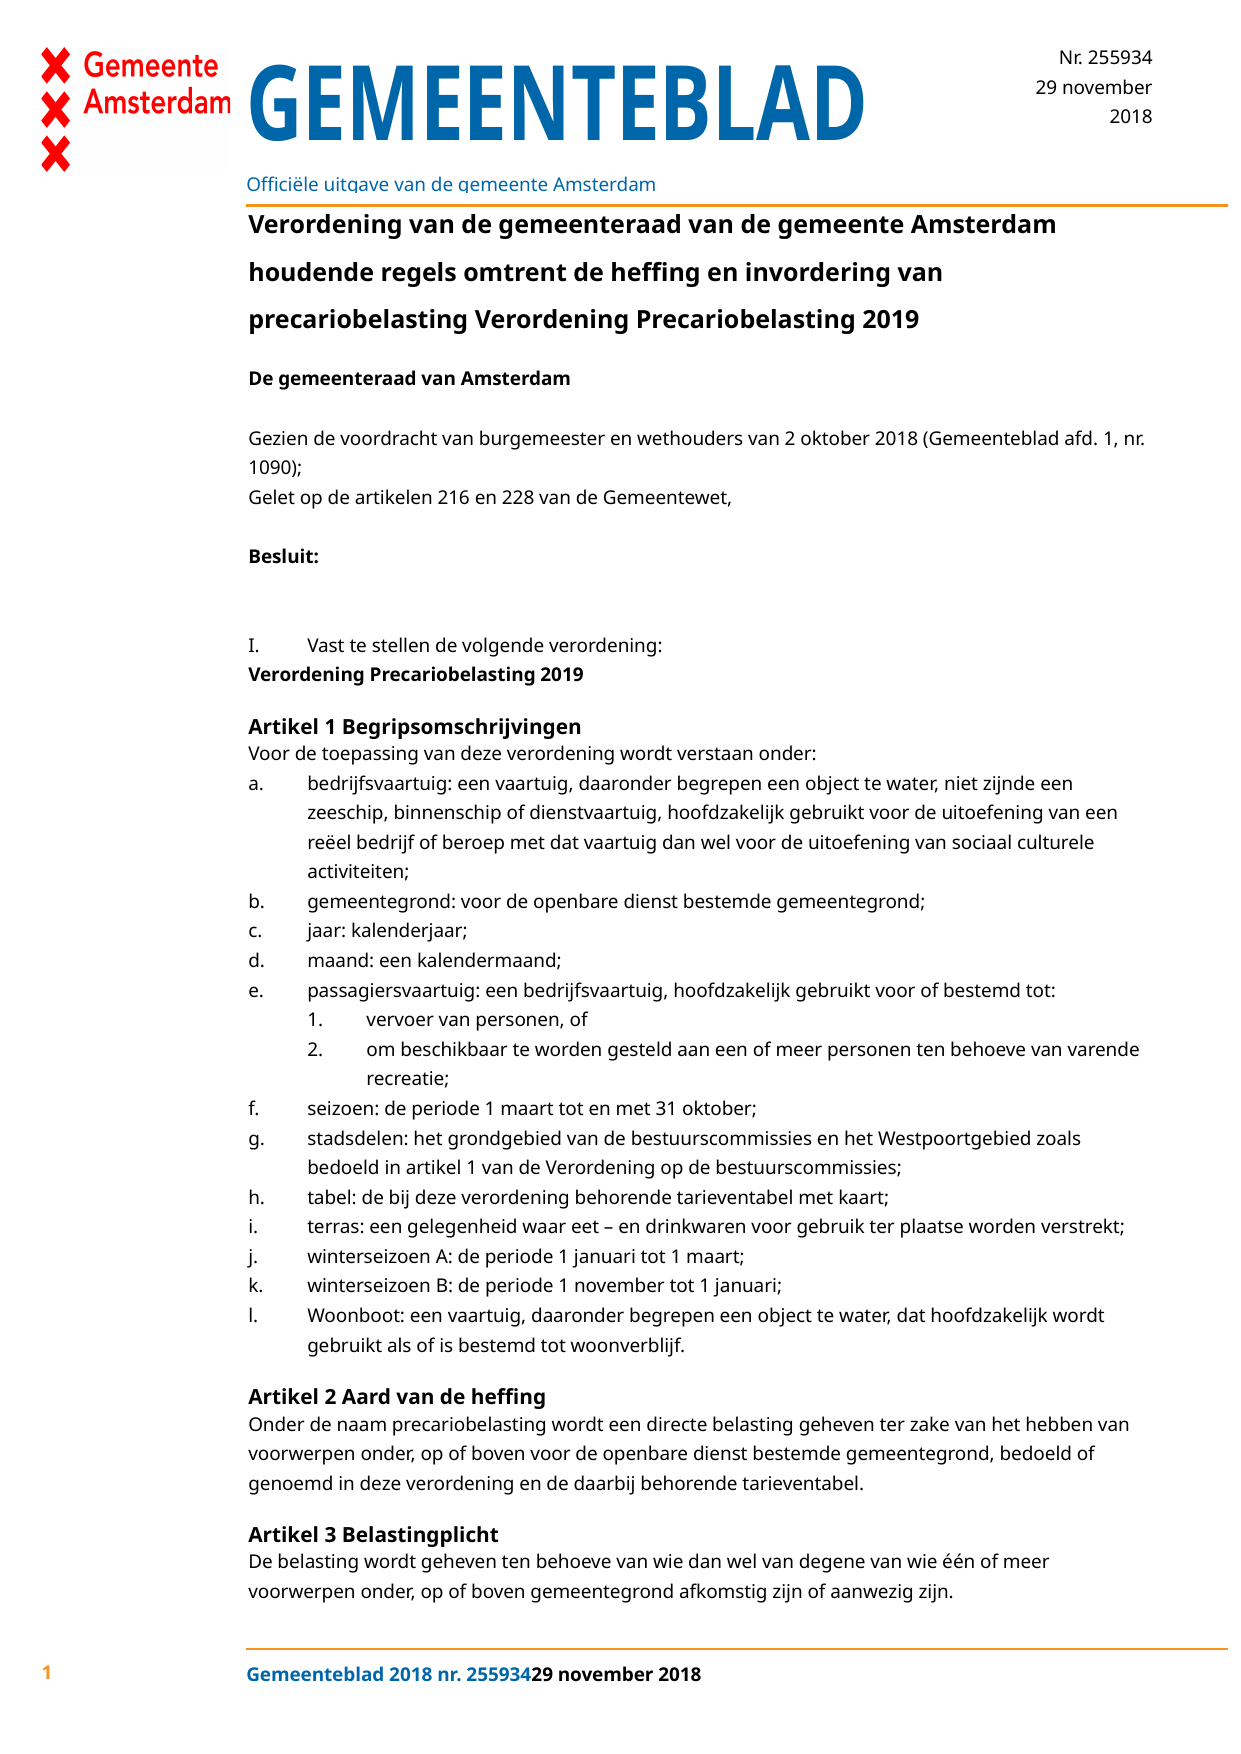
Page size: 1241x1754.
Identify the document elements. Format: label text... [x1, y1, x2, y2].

list bedrijfsvaartuig: een vaartuig, daaronder begrepen een object te water, niet zijnde een zeeschip, binnenschip of dienstvaartuig, hoofdzakelijk gebruikt voor de uitoefening van een reëel bedrijf of beroep met dat vaartuig dan wel voor de uitoefening van sociaal culturele activiteiten; [248, 770, 1152, 884]
list gemeentegrond: voor de openbare dienst bestemde gemeentegrond; [248, 888, 1152, 914]
text Artikel 3 Belastingplicht [248, 1520, 1152, 1549]
text Gelet op de artikelen 216 en 228 van de Gemeentewet, [248, 484, 1152, 509]
list jaar: kalenderjaar; [248, 918, 1152, 943]
list passagiersvaartuig: een bedrijfsvaartuig, hoofdzakelijk gebruikt voor of bestemd tot: [248, 977, 1152, 1003]
text Voor de toepassing van deze verordening wordt verstaan onder: [248, 740, 1152, 766]
text Artikel 2 Aard van de heffing [248, 1382, 1152, 1411]
text Artikel 1 Begripsomschrijvingen [248, 712, 1152, 740]
list tabel: de bij deze verordening behorende tarieventabel met kaart; [248, 1184, 1152, 1210]
picture [41, 47, 231, 172]
text Besluit: [248, 543, 1152, 569]
text De gemeenteraad van Amsterdam [248, 366, 1152, 391]
list maand: een kalendermaand; [248, 947, 1152, 973]
list Woonboot: een vaartuig, daaronder begrepen een object te water, dat hoofdzakelijk wordt gebruikt als of is bestemd tot woonverblijf. [248, 1302, 1152, 1358]
text Onder de naam precariobelasting wordt een directe belasting geheven ter zake van het hebben van voorwerpen onder, op of boven voor de openbare dienst bestemde gemeentegrond, bedoeld of genoemd in deze verordening en de daarbij behorende tarieventabel. [248, 1411, 1152, 1496]
list stadsdelen: het grondgebied van de bestuurscommissies en het Westpoortgebied zoals bedoeld in artikel 1 van de Verordening op de bestuurscommissies; [248, 1125, 1152, 1180]
list om beschikbaar te worden gesteld aan een of meer personen ten behoeve van varende recreatie; [307, 1036, 1152, 1091]
list seizoen: de periode 1 maart tot en met 31 oktober; [248, 1095, 1152, 1121]
text Gezien de voordracht van burgemeester en wethouders van 2 oktober 2018 (Gemeenteblad afd. 1, nr. 1090); [248, 425, 1152, 480]
text De belasting wordt geheven ten behoeve van wie dan wel van degene van wie één of meer voorwerpen onder, op of boven gemeentegrond afkomstig zijn of aanwezig zijn. [248, 1549, 1152, 1604]
list winterseizoen B: de periode 1 november tot 1 januari; [248, 1273, 1152, 1298]
list Vast te stellen de volgende verordening: [248, 632, 1152, 657]
list vervoer van personen, of [307, 1006, 1152, 1032]
list winterseizoen A: de periode 1 januari tot 1 maart; [248, 1243, 1152, 1269]
text Verordening van de gemeenteraad van de gemeente Amsterdam houdende regels omtrent de heffing en invordering van precariobelasting Verordening Precariobelasting 2019 [248, 207, 1152, 336]
text Verordening Precariobelasting 2019 [248, 661, 1152, 687]
list terras: een gelegenheid waar eet – en drinkwaren voor gebruik ter plaatse worden verstrekt; [248, 1213, 1152, 1239]
